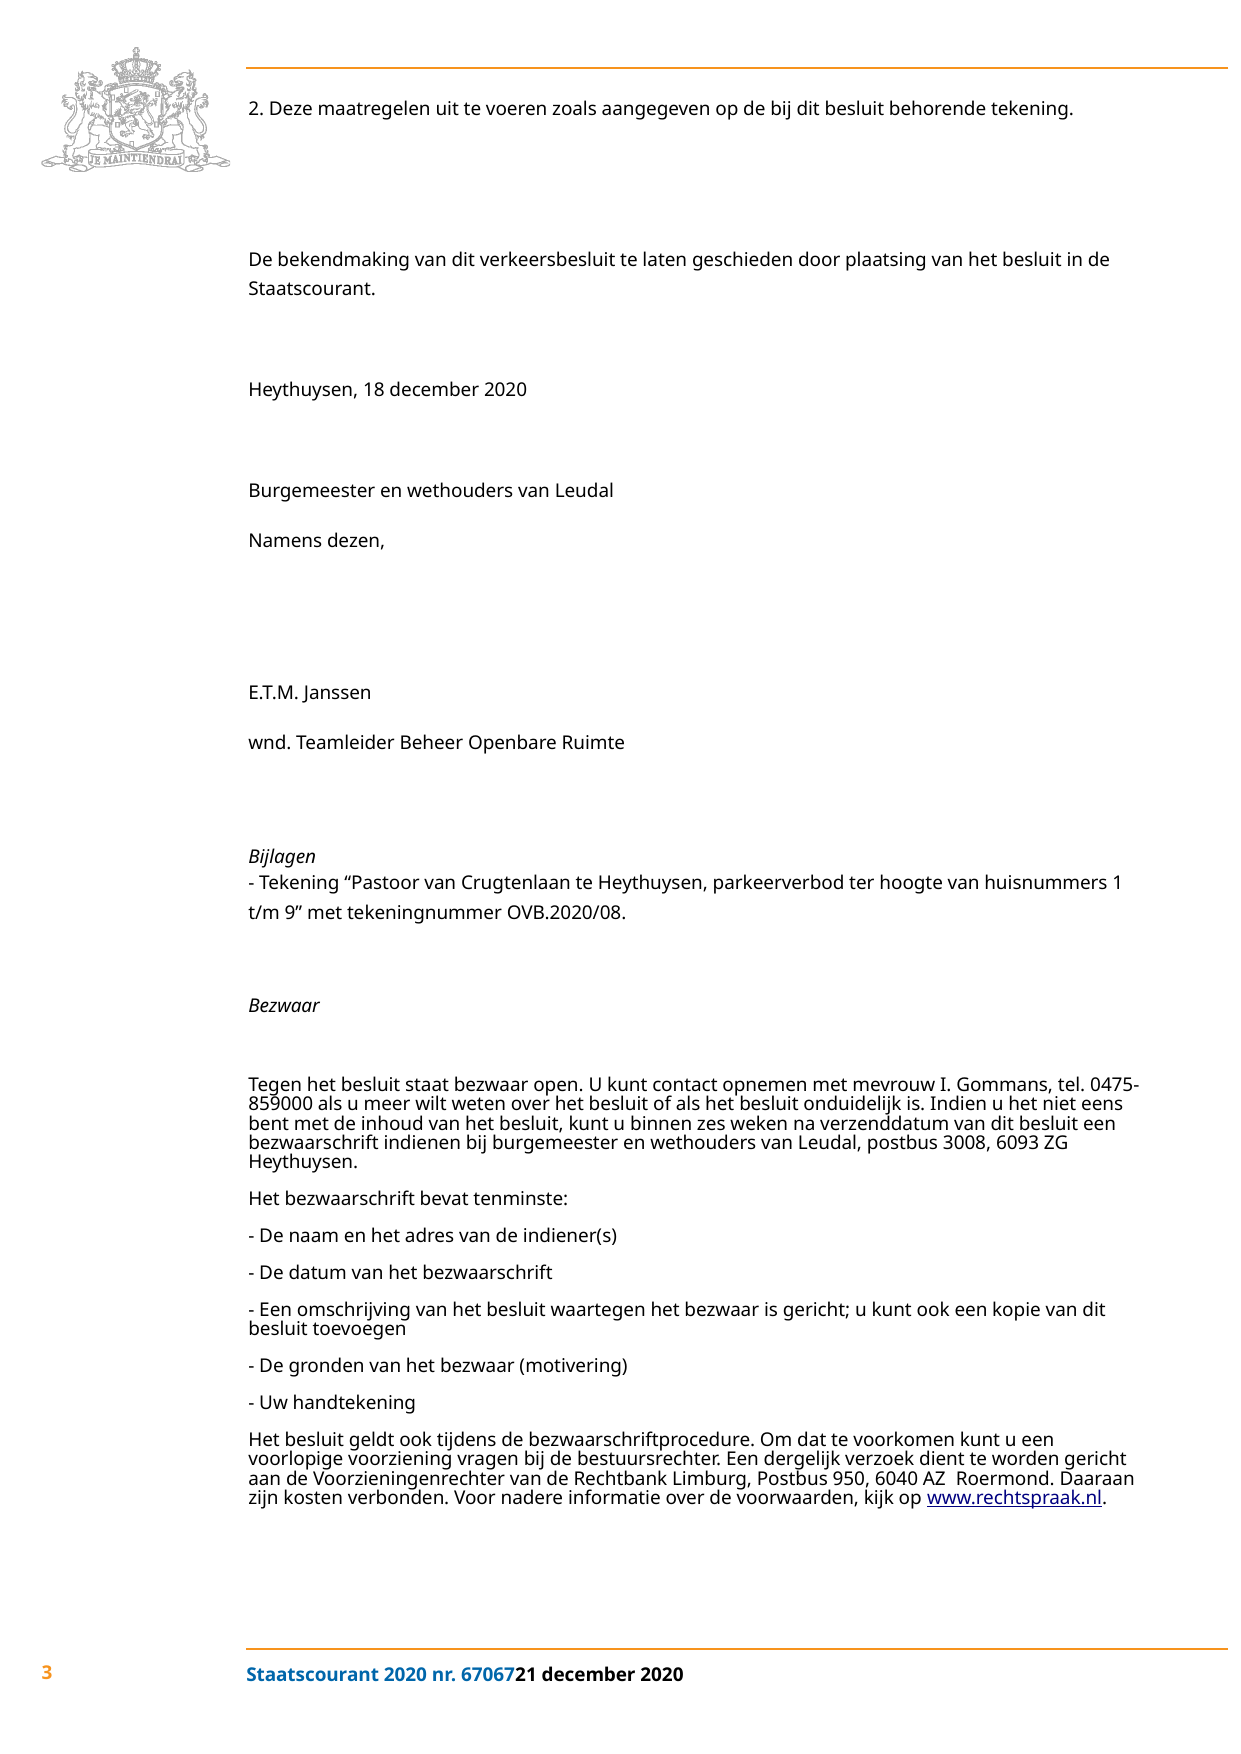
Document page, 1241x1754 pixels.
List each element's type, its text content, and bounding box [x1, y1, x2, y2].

picture [41, 47, 231, 172]
text E.T.M. Janssen [248, 679, 1152, 705]
text - De gronden van het bezwaar (motivering) [248, 1357, 1152, 1376]
text De bekendmaking van dit verkeersbesluit te laten geschieden door plaatsing van het besluit in de Staatscourant. [248, 246, 1152, 301]
text - Uw handtekening [248, 1394, 1152, 1413]
text Heythuysen, 18 december 2020 [248, 376, 1152, 402]
text Het besluit geldt ook tijdens de bezwaarschriftprocedure. Om dat te voorkomen kunt u een voorlopige voorziening vragen bij de bestuursrechter. Een dergelijk verzoek dient te worden gericht aan de Voorzieningenrechter van de Rechtbank Limburg, Postbus 950, 6040 AZ Roermond. Daaraan zijn kosten verbonden. Voor nadere informatie over de voorwaarden, kijk op www.rechtspraak.nl. [248, 1431, 1152, 1508]
text Burgemeester en wethouders van Leudal [248, 477, 1152, 503]
text Bezwaar [248, 993, 1152, 1018]
text - De naam en het adres van de indiener(s) [248, 1227, 1152, 1246]
text - Een omschrijving van het besluit waartegen het bezwaar is gericht; u kunt ook een kopie van dit besluit toevoegen [248, 1301, 1152, 1339]
text - De datum van het bezwaarschrift [248, 1264, 1152, 1283]
text wnd. Teamleider Beheer Openbare Ruimte [248, 729, 1152, 755]
text Bijlagen [248, 844, 1152, 869]
text Namens dezen, [248, 528, 1152, 553]
text 2. Deze maatregelen uit te voeren zoals aangegeven op de bij dit besluit behorende tekening. [248, 95, 1152, 121]
text - Tekening “Pastoor van Crugtenlaan te Heythuysen, parkeerverbod ter hoogte van huisnummers 1 t/m 9” met tekeningnummer OVB.2020/08. [248, 869, 1152, 925]
text Tegen het besluit staat bezwaar open. U kunt contact opnemen met mevrouw I. Gommans, tel. 0475-859000 als u meer wilt weten over het besluit of als het besluit onduidelijk is. Indien u het niet eens bent met de inhoud van het besluit, kunt u binnen zes weken na verzenddatum van dit besluit een bezwaarschrift indienen bij burgemeester en wethouders van Leudal, postbus 3008, 6093 ZG Heythuysen. [248, 1076, 1152, 1172]
text Het bezwaarschrift bevat tenminste: [248, 1190, 1152, 1209]
